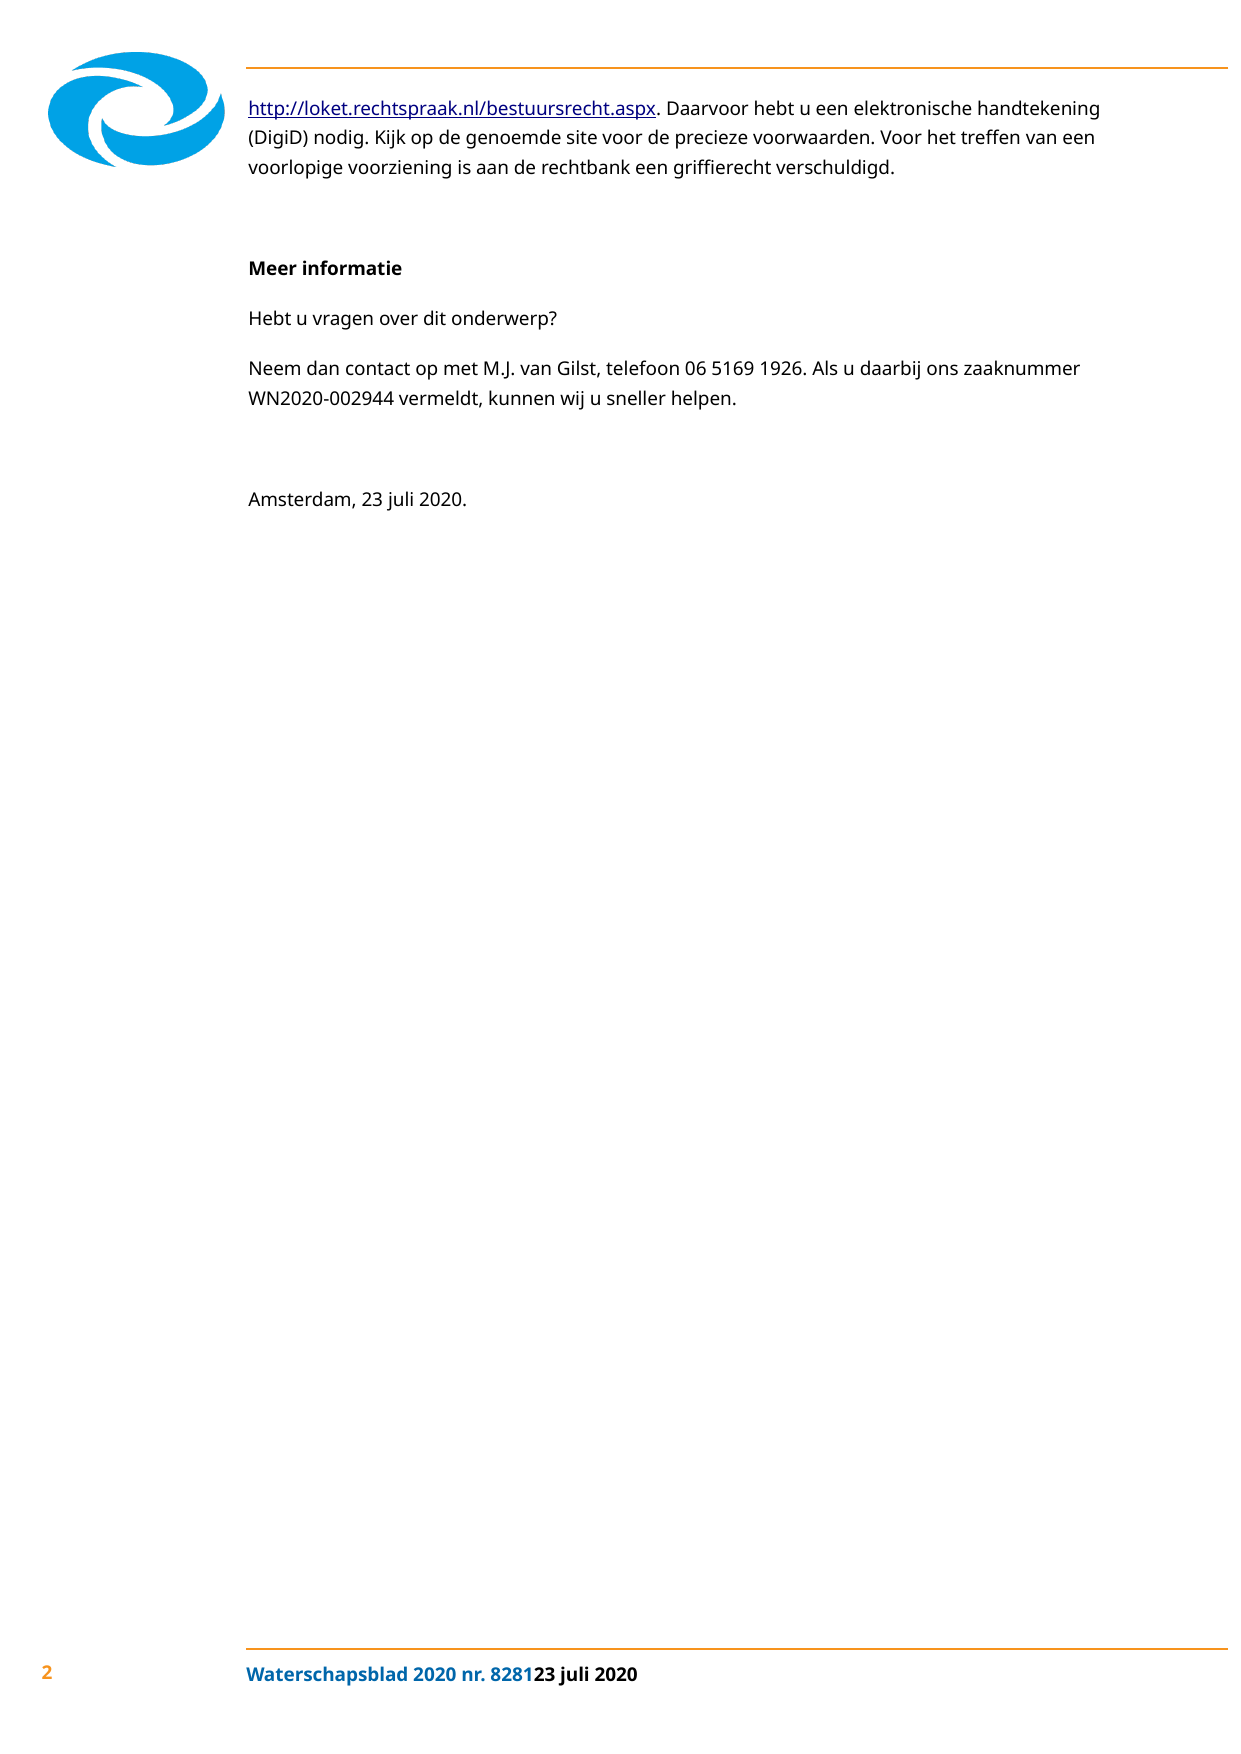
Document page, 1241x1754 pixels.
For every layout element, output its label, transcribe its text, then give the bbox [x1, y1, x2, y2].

text Neem dan contact op met M.J. van Gilst, telefoon 06 5169 1926. Als u daarbij ons zaaknummer WN2020-002944 vermeldt, kunnen wij u sneller helpen. [248, 356, 1152, 411]
text http://loket.rechtspraak.nl/bestuursrecht.aspx. Daarvoor hebt u een elektronische handtekening (DigiD) nodig. Kijk op de genoemde site voor de precieze voorwaarden. Voor het treffen van een voorlopige voorziening is aan de rechtbank een griffierecht verschuldigd. [248, 95, 1152, 180]
picture [41, 47, 231, 172]
text Hebt u vragen over dit onderwerp? [248, 305, 1152, 331]
text Amsterdam, 23 juli 2020. [248, 486, 1152, 512]
text Meer informatie [248, 255, 1152, 281]
